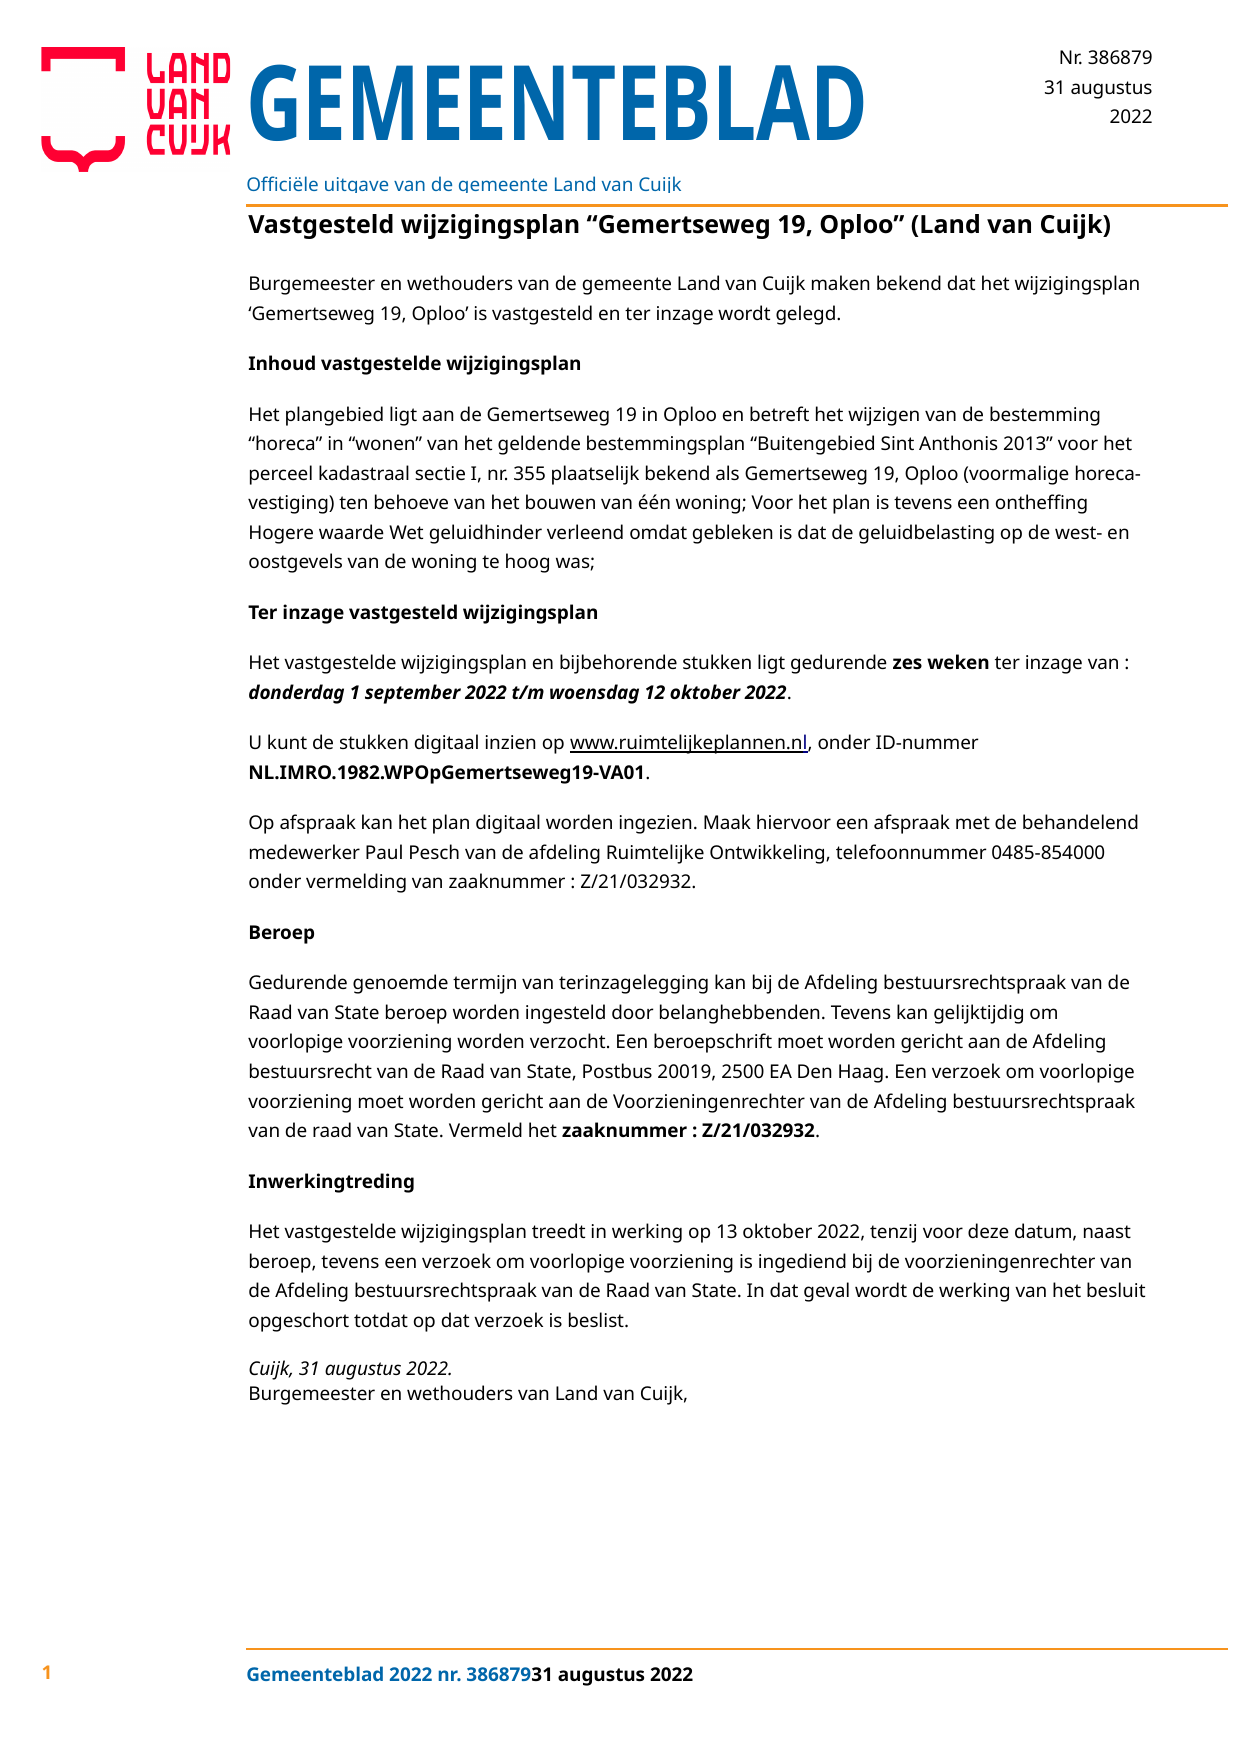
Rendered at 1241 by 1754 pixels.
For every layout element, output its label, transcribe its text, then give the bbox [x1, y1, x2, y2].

text Vastgesteld wijzigingsplan “Gemertseweg 19, Oploo” (Land van Cuijk) [248, 207, 1152, 241]
text Het vastgestelde wijzigingsplan treedt in werking op 13 oktober 2022, tenzij voor deze datum, naast beroep, tevens een verzoek om voorlopige voorziening is ingediend bij de voorzieningenrechter van de Afdeling bestuursrechtspraak van de Raad van State. In dat geval wordt de werking van het besluit opgeschort totdat op dat verzoek is beslist. [248, 1218, 1152, 1333]
text Burgemeester en wethouders van Land van Cuijk, [248, 1381, 1152, 1406]
text Cuijk, 31 augustus 2022. [248, 1355, 1152, 1381]
text Op afspraak kan het plan digitaal worden ingezien. Maak hiervoor een afspraak met de behandelend medewerker Paul Pesch van de afdeling Ruimtelijke Ontwikkeling, telefoonnummer 0485-854000 onder vermelding van zaaknummer : Z/21/032932. [248, 809, 1152, 894]
picture [41, 47, 231, 172]
text U kunt de stukken digitaal inzien op www.ruimtelijkeplannen.nl, onder ID-nummer NL.IMRO.1982.WPOpGemertseweg19-VA01. [248, 729, 1152, 785]
text Inhoud vastgestelde wijzigingsplan [248, 350, 1152, 376]
text Ter inzage vastgesteld wijzigingsplan [248, 599, 1152, 625]
text Het vastgestelde wijzigingsplan en bijbehorende stukken ligt gedurende zes weken ter inzage van : donderdag 1 september 2022 t/m woensdag 12 oktober 2022. [248, 649, 1152, 705]
text Het plangebied ligt aan de Gemertseweg 19 in Oploo en betreft het wijzigen van de bestemming “horeca” in “wonen” van het geldende bestemmingsplan “Buitengebied Sint Anthonis 2013” voor het perceel kadastraal sectie I, nr. 355 plaatselijk bekend als Gemertseweg 19, Oploo (voormalige horeca-vestiging) ten behoeve van het bouwen van één woning; Voor het plan is tevens een ontheffing Hogere waarde Wet geluidhinder verleend omdat gebleken is dat de geluidbelasting op de west- en oostgevels van de woning te hoog was; [248, 401, 1152, 574]
text Beroep [248, 919, 1152, 945]
text Gedurende genoemde termijn van terinzagelegging kan bij de Afdeling bestuursrechtspraak van de Raad van State beroep worden ingesteld door belanghebbenden. Tevens kan gelijktijdig om voorlopige voorziening worden verzocht. Een beroepschrift moet worden gericht aan de Afdeling bestuursrecht van de Raad van State, Postbus 20019, 2500 EA Den Haag. Een verzoek om voorlopige voorziening moet worden gericht aan de Voorzieningenrechter van de Afdeling bestuursrechtspraak van de raad van State. Vermeld het zaaknummer : Z/21/032932. [248, 969, 1152, 1143]
text Burgemeester en wethouders van de gemeente Land van Cuijk maken bekend dat het wijzigingsplan ‘Gemertseweg 19, Oploo’ is vastgesteld en ter inzage wordt gelegd. [248, 270, 1152, 326]
text Inwerkingtreding [248, 1168, 1152, 1193]
